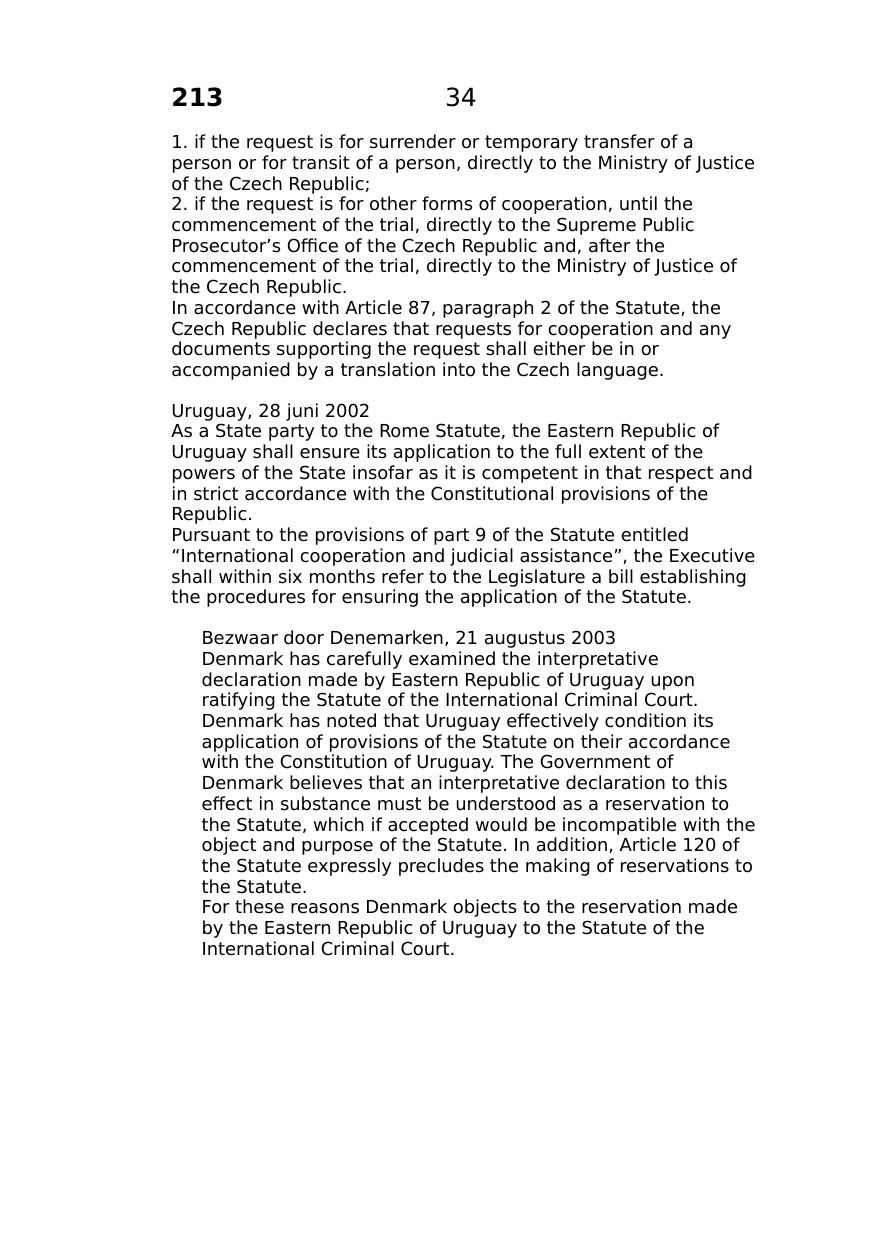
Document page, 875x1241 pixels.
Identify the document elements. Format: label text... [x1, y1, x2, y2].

text Bezwaar door Denemarken, 21 augustus 2003 [201, 628, 756, 649]
text 2. if the request is for other forms of cooperation, until the commencement of the trial, directly to the Supreme Public Prosecutor’s Office of the Czech Republic and, after the commencement of the trial, directly to the Ministry of Justice of the Czech Republic. [171, 194, 756, 298]
text As a State party to the Rome Statute, the Eastern Republic of Uruguay shall ensure its application to the full extent of the powers of the State insofar as it is competent in that respect and in strict accordance with the Constitutional provisions of the Republic. [171, 421, 756, 525]
text Uruguay, 28 juni 2002 [171, 401, 756, 421]
text Denmark has carefully examined the interpretative declaration made by Eastern Republic of Uruguay upon ratifying the Statute of the International Criminal Court. [201, 649, 756, 711]
text 1. if the request is for surrender or temporary transfer of a person or for transit of a person, directly to the Ministry of Justice of the Czech Republic; [171, 132, 756, 194]
text In accordance with Article 87, paragraph 2 of the Statute, the Czech Republic declares that requests for cooperation and any documents supporting the request shall either be in or accompanied by a translation into the Czech language. [171, 298, 756, 381]
text For these reasons Denmark objects to the reservation made by the Eastern Republic of Uruguay to the Statute of the International Criminal Court. [201, 897, 756, 959]
text Pursuant to the provisions of part 9 of the Statute entitled “International cooperation and judicial assistance”, the Executive shall within six months refer to the Legislature a bill establishing the procedures for ensuring the application of the Statute. [171, 525, 756, 608]
text Denmark has noted that Uruguay effectively condition its application of provisions of the Statute on their accordance with the Constitution of Uruguay. The Government of Denmark believes that an interpretative declaration to this effect in substance must be understood as a reservation to the Statute, which if accepted would be incompatible with the object and purpose of the Statute. In addition, Article 120 of the Statute expressly precludes the making of reservations to the Statute. [201, 711, 756, 897]
